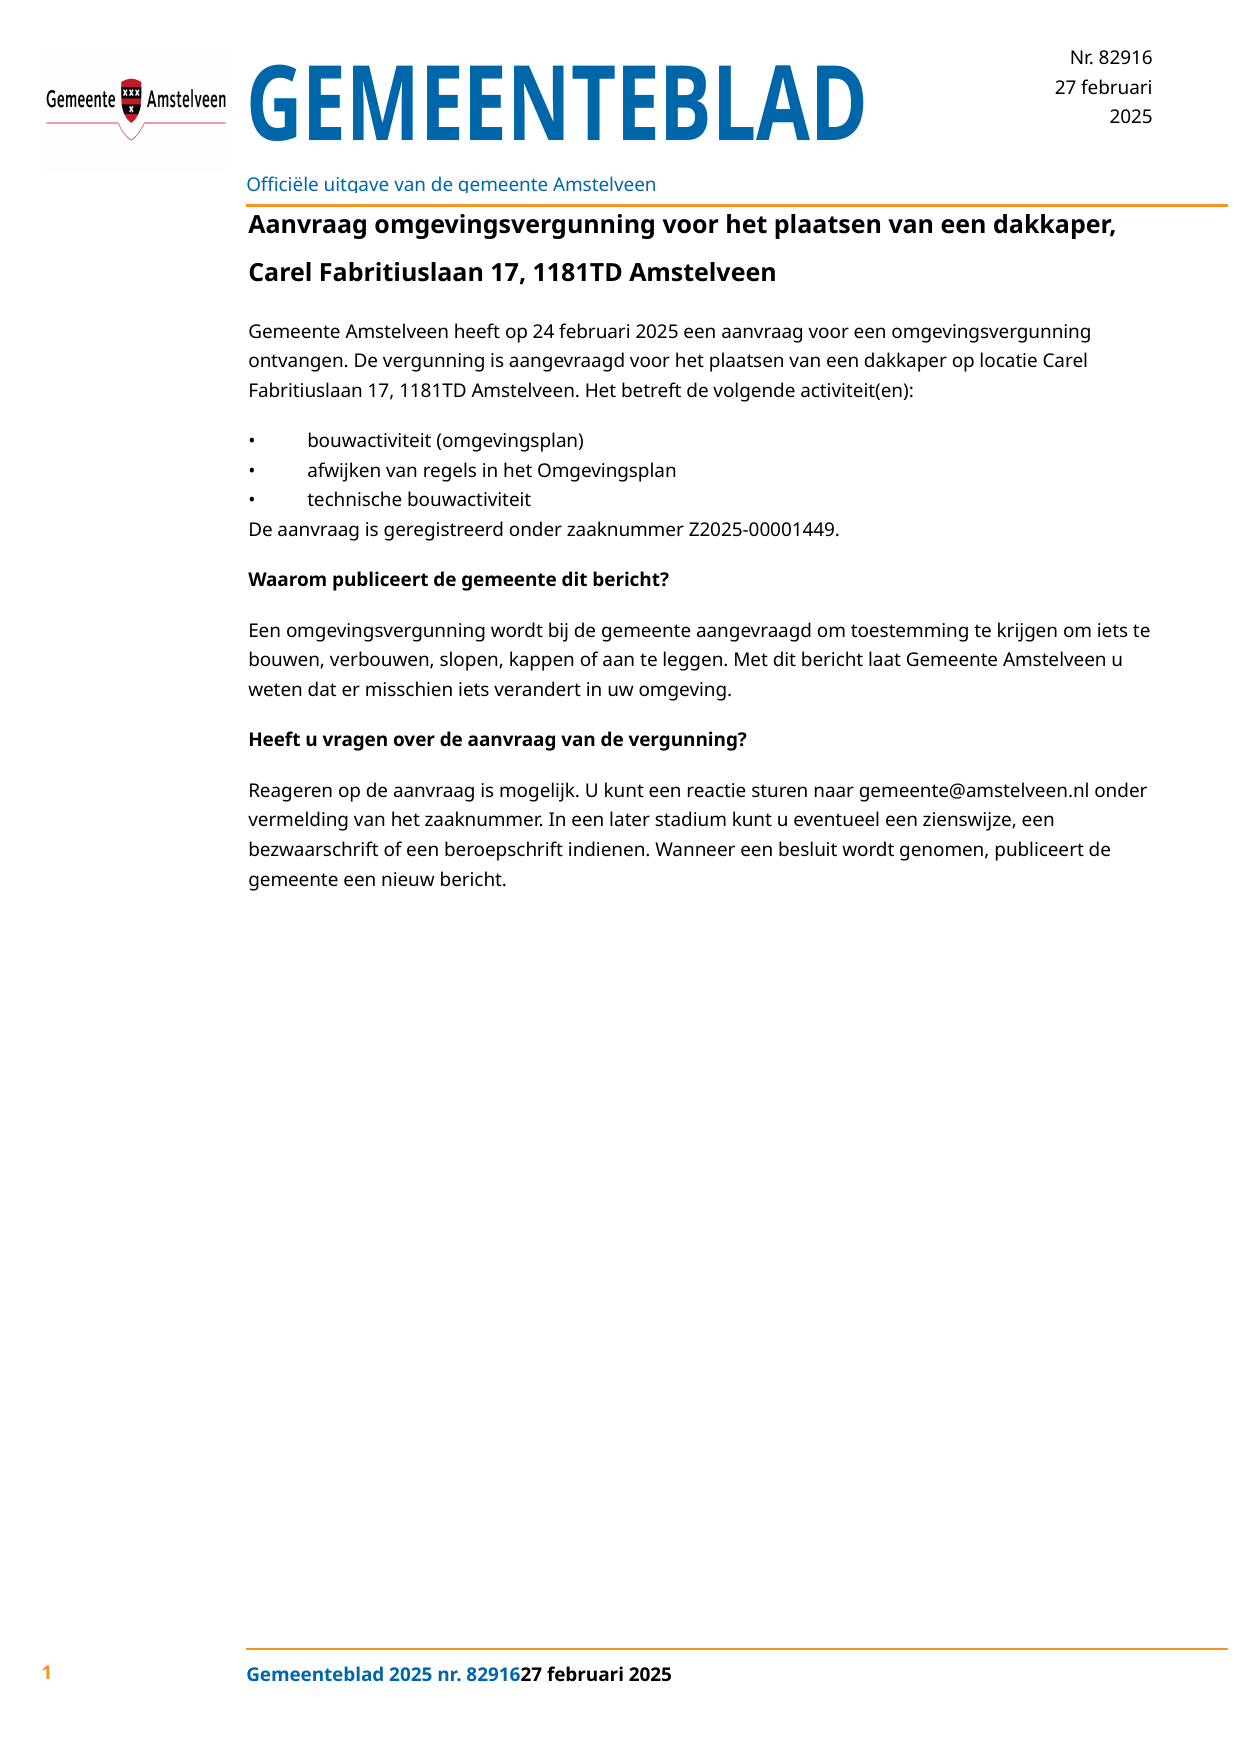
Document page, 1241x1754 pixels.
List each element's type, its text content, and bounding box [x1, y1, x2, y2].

text De aanvraag is geregistreerd onder zaaknummer Z2025-00001449. [248, 516, 1152, 542]
text Reageren op de aanvraag is mogelijk. U kunt een reactie sturen naar gemeente@amstelveen.nl onder vermelding van het zaaknummer. In een later stadium kunt u eventueel een zienswijze, een bezwaarschrift of een beroepschrift indienen. Wanneer een besluit wordt genomen, publiceert de gemeente een nieuw bericht. [248, 777, 1152, 892]
list technische bouwactiviteit [248, 487, 1152, 512]
text Een omgevingsvergunning wordt bij de gemeente aangevraagd om toestemming te krijgen om iets te bouwen, verbouwen, slopen, kappen of aan te leggen. Met dit bericht laat Gemeente Amstelveen u weten dat er misschien iets verandert in uw omgeving. [248, 617, 1152, 702]
picture [41, 47, 231, 172]
text Gemeente Amstelveen heeft op 24 februari 2025 een aanvraag voor een omgevingsvergunning ontvangen. De vergunning is aangevraagd voor het plaatsen van een dakkaper op locatie Carel Fabritiuslaan 17, 1181TD Amstelveen. Het betreft de volgende activiteit(en): [248, 318, 1152, 403]
text Aanvraag omgevingsvergunning voor het plaatsen van een dakkaper, Carel Fabritiuslaan 17, 1181TD Amstelveen [248, 207, 1152, 288]
text Heeft u vragen over de aanvraag van de vergunning? [248, 727, 1152, 752]
list afwijken van regels in het Omgevingsplan [248, 457, 1152, 483]
list bouwactiviteit (omgevingsplan) [248, 427, 1152, 453]
text Waarom publiceert de gemeente dit bericht? [248, 567, 1152, 592]
